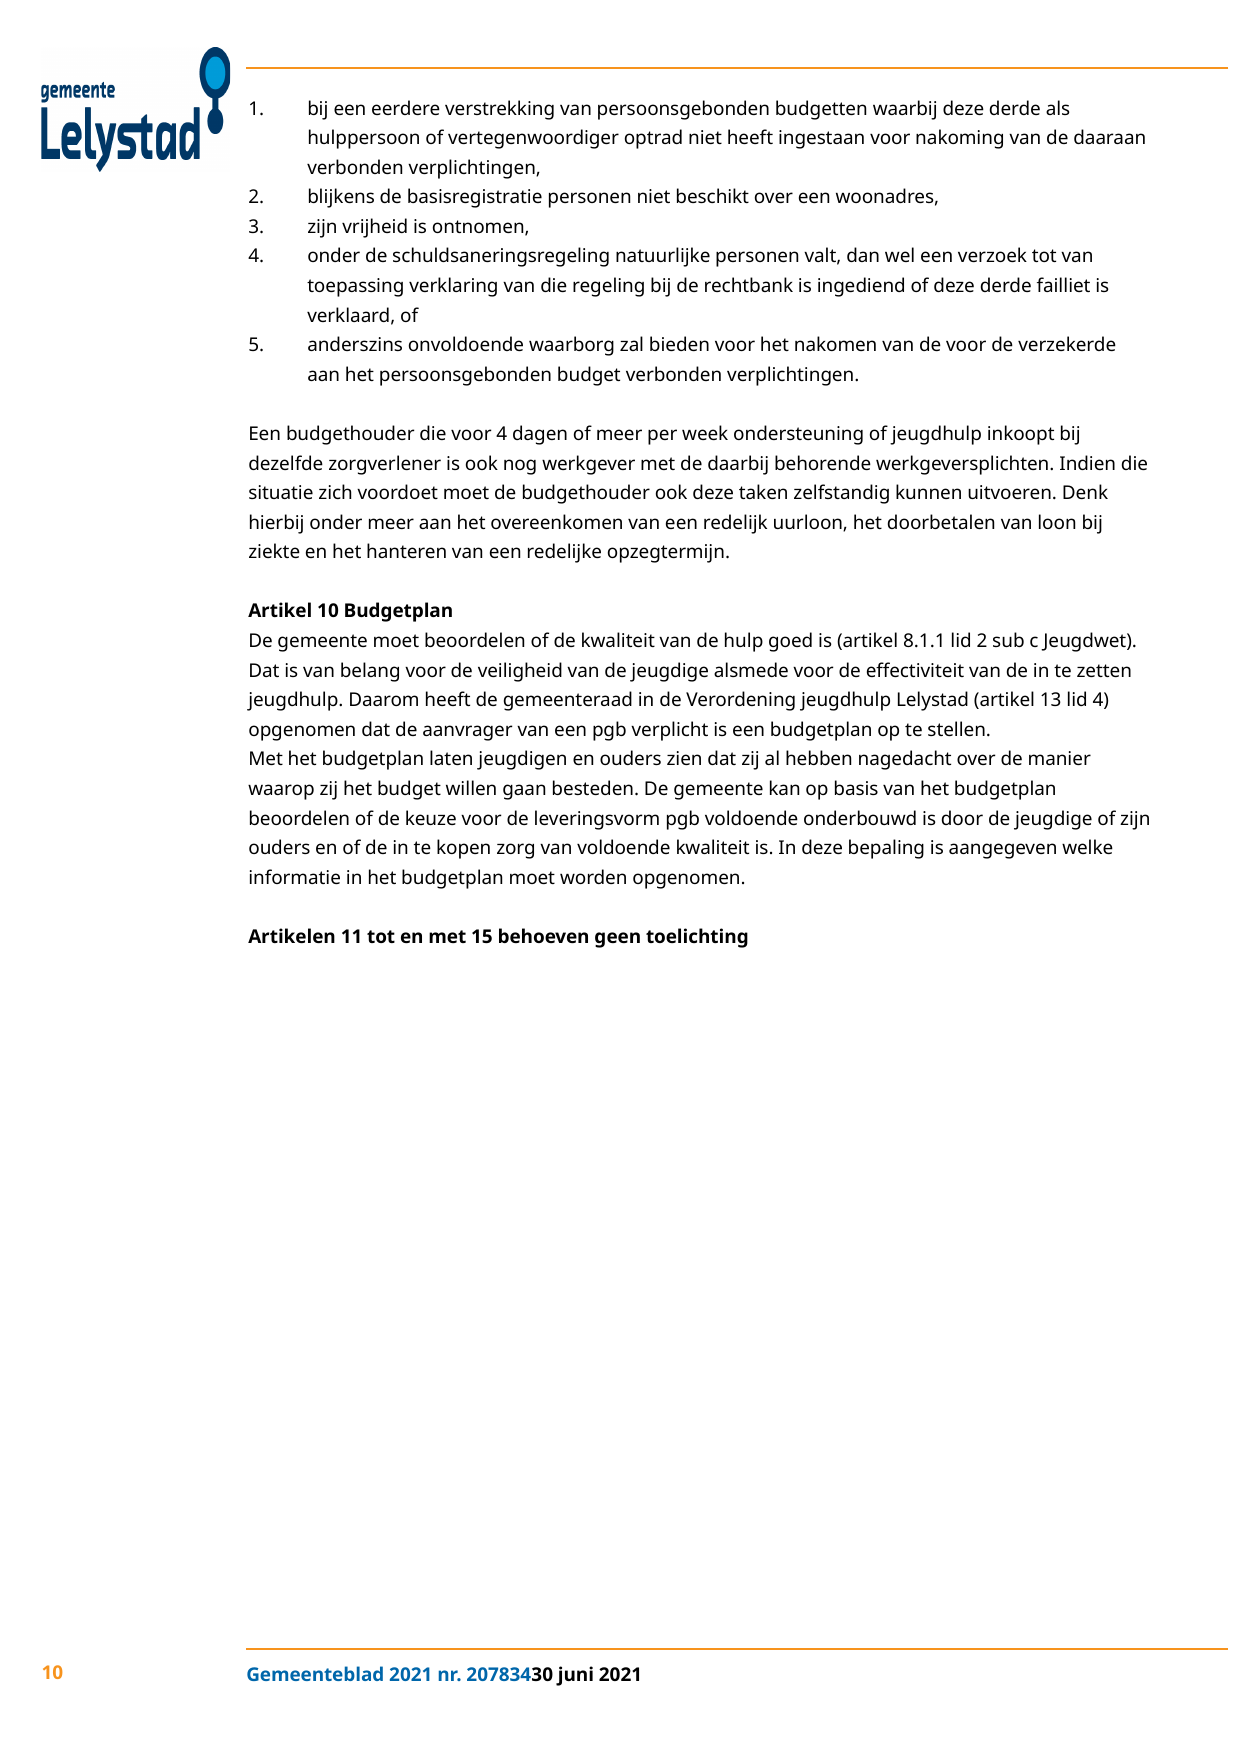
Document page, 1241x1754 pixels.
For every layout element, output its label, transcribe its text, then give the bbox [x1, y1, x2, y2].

text hierbij onder meer aan het overeenkomen van een redelijk uurloon, het doorbetalen van loon bij ziekte en het hanteren van een redelijke opzegtermijn. [248, 509, 1152, 564]
text Artikelen 11 tot en met 15 behoeven geen toelichting [248, 923, 1152, 949]
text Artikel 10 Budgetplan [248, 598, 1152, 623]
list onder de schuldsaneringsregeling natuurlijke personen valt, dan wel een verzoek tot van toepassing verklaring van die regeling bij de rechtbank is ingediend of deze derde failliet is verklaard, of [248, 243, 1152, 328]
text Met het budgetplan laten jeugdigen en ouders zien dat zij al hebben nagedacht over de manier waarop zij het budget willen gaan besteden. De gemeente kan op basis van het budgetplan beoordelen of de keuze voor de leveringsvorm pgb voldoende onderbouwd is door de jeugdige of zijn ouders en of de in te kopen zorg van voldoende kwaliteit is. In deze bepaling is aangegeven welke informatie in het budgetplan moet worden opgenomen. [248, 746, 1152, 890]
list zijn vrijheid is ontnomen, [248, 213, 1152, 239]
text Een budgethouder die voor 4 dagen of meer per week ondersteuning of jeugdhulp inkoopt bij [248, 420, 1152, 446]
list bij een eerdere verstrekking van persoonsgebonden budgetten waarbij deze derde als hulppersoon of vertegenwoordiger optrad niet heeft ingestaan voor nakoming van de daaraan verbonden verplichtingen, [248, 95, 1152, 180]
picture [41, 47, 231, 172]
list anderszins onvoldoende waarborg zal bieden voor het nakomen van de voor de verzekerde aan het persoonsgebonden budget verbonden verplichtingen. [248, 331, 1152, 387]
text De gemeente moet beoordelen of de kwaliteit van de hulp goed is (artikel 8.1.1 lid 2 sub c Jeugdwet). Dat is van belang voor de veiligheid van de jeugdige alsmede voor de effectiviteit van de in te zetten jeugdhulp. Daarom heeft de gemeenteraad in de Verordening jeugdhulp Lelystad (artikel 13 lid 4) opgenomen dat de aanvrager van een pgb verplicht is een budgetplan op te stellen. [248, 627, 1152, 742]
text situatie zich voordoet moet de budgethouder ook deze taken zelfstandig kunnen uitvoeren. Denk [248, 479, 1152, 505]
list blijkens de basisregistratie personen niet beschikt over een woonadres, [248, 183, 1152, 209]
text dezelfde zorgverlener is ook nog werkgever met de daarbij behorende werkgeversplichten. Indien die [248, 450, 1152, 476]
